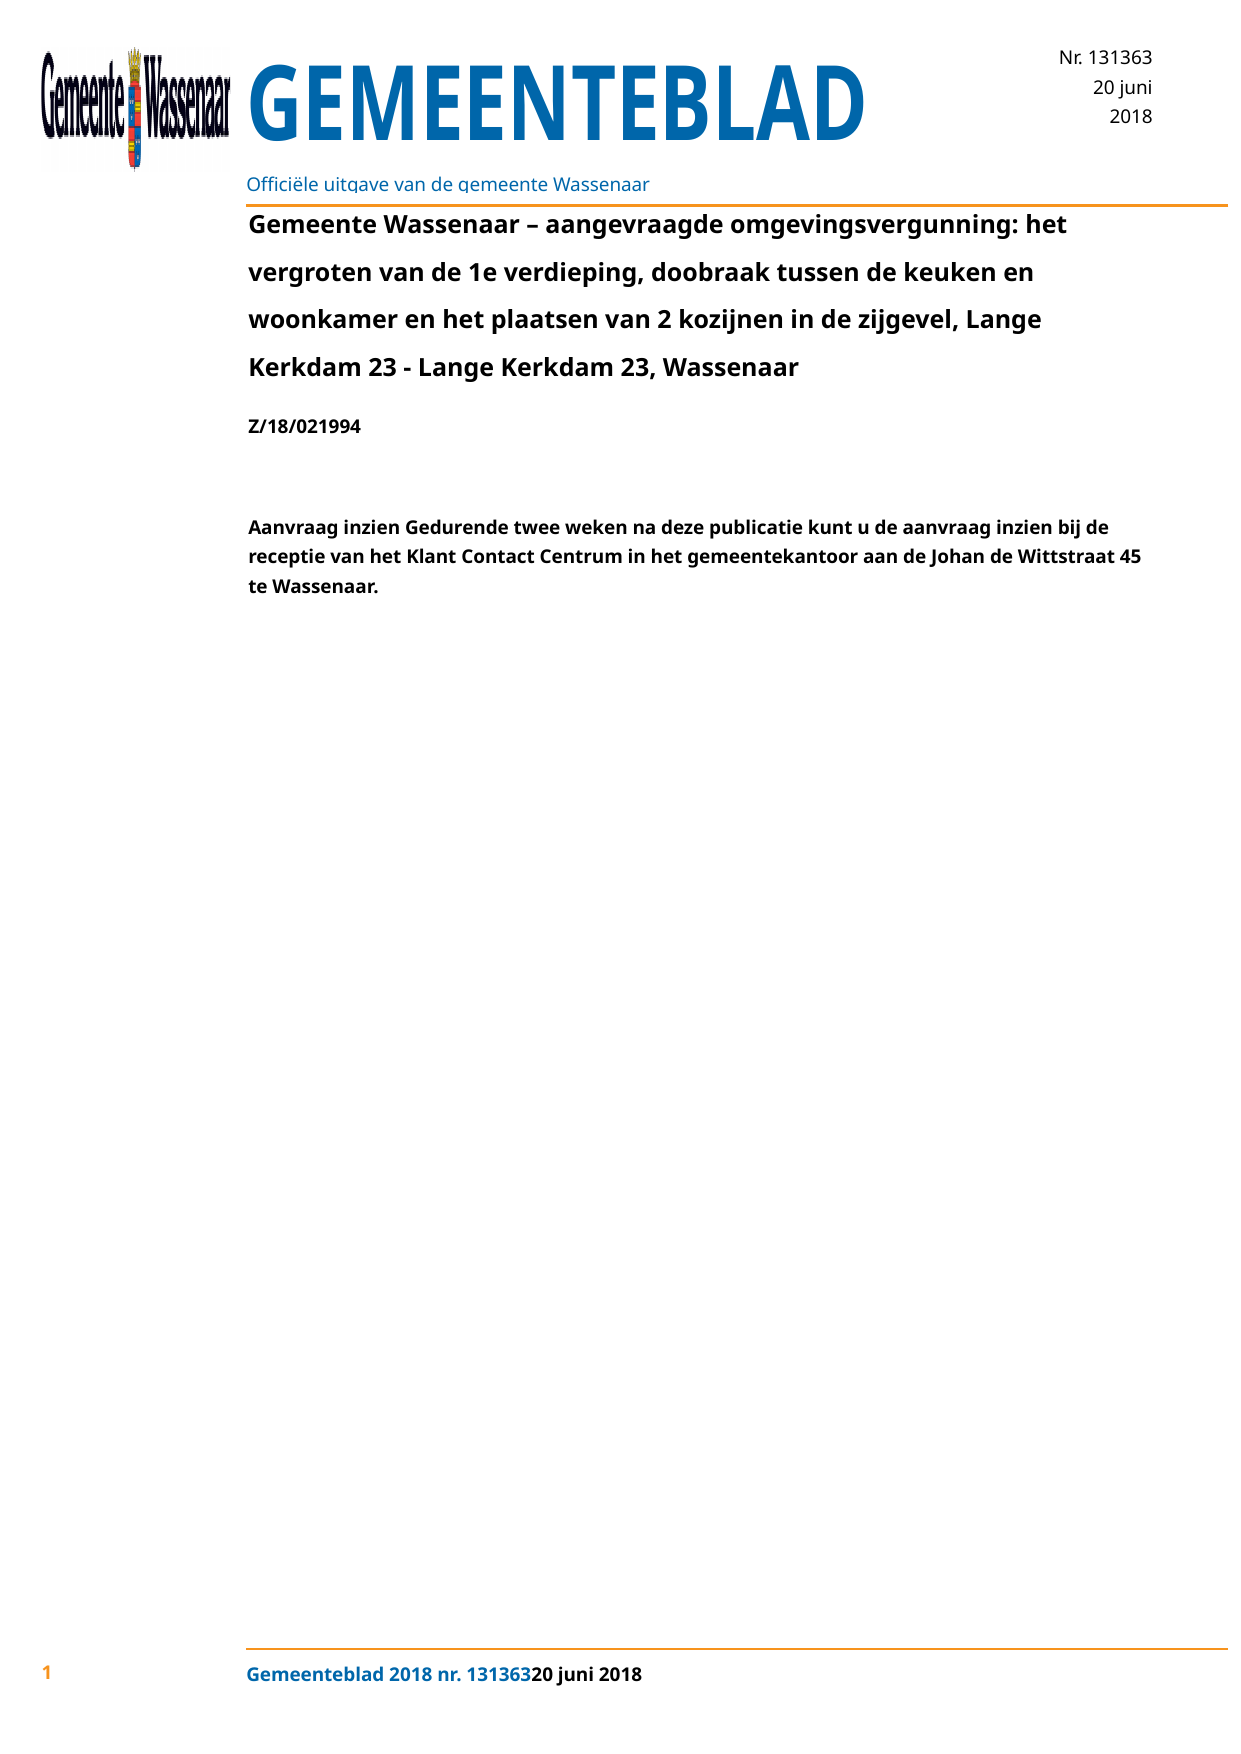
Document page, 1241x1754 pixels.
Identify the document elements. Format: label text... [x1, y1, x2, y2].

text Z/18/021994 [248, 413, 1152, 439]
picture [41, 47, 231, 172]
text Aanvraag inzien Gedurende twee weken na deze publicatie kunt u de aanvraag inzien bij de receptie van het Klant Contact Centrum in het gemeentekantoor aan de Johan de Wittstraat 45 te Wassenaar. [248, 514, 1152, 599]
text Gemeente Wassenaar – aangevraagde omgevingsvergunning: het vergroten van de 1e verdieping, doobraak tussen de keuken en woonkamer en het plaatsen van 2 kozijnen in de zijgevel, Lange Kerkdam 23 - Lange Kerkdam 23, Wassenaar [248, 207, 1152, 384]
